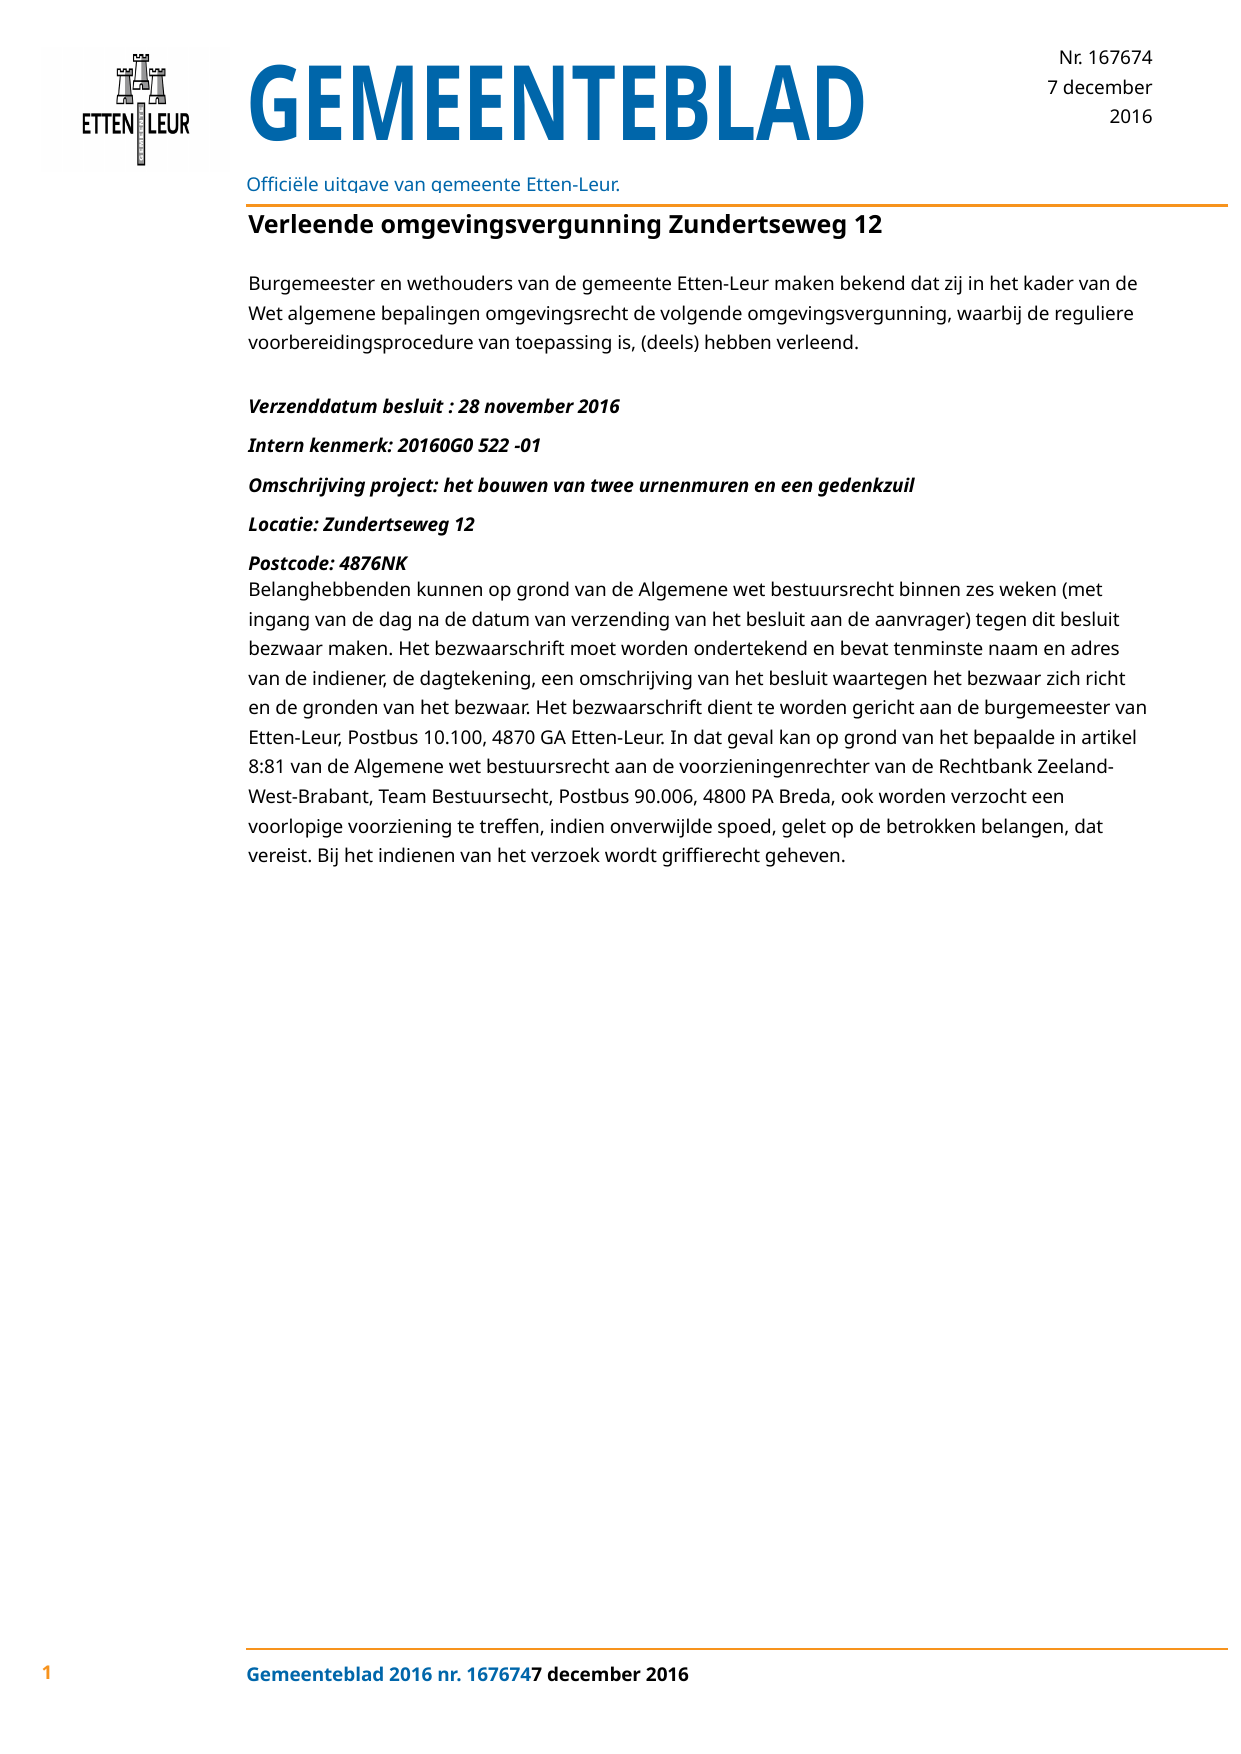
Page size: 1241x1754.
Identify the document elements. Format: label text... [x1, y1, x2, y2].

text Verleende omgevingsvergunning Zundertseweg 12 [248, 207, 1152, 241]
text Postcode: 4876NK [248, 551, 1152, 576]
text Intern kenmerk: 20160G0 522 -01 [248, 433, 1152, 458]
text Belanghebbenden kunnen op grond van de Algemene wet bestuursrecht binnen zes weken (met ingang van de dag na de datum van verzending van het besluit aan de aanvrager) tegen dit besluit bezwaar maken. Het bezwaarschrift moet worden ondertekend en bevat tenminste naam en adres van de indiener, de dagtekening, een omschrijving van het besluit waartegen het bezwaar zich richt en de gronden van het bezwaar. Het bezwaarschrift dient te worden gericht aan de burgemeester van Etten-Leur, Postbus 10.100, 4870 GA Etten-Leur. In dat geval kan op grond van het bepaalde in artikel 8:81 van de Algemene wet bestuursrecht aan de voorzieningenrechter van de Rechtbank Zeeland-West-Brabant, Team Bestuursecht, Postbus 90.006, 4800 PA Breda, ook worden verzocht een voorlopige voorziening te treffen, indien onverwijlde spoed, gelet op de betrokken belangen, dat vereist. Bij het indienen van het verzoek wordt griffierecht geheven. [248, 576, 1152, 868]
picture [41, 47, 231, 172]
text Omschrijving project: het bouwen van twee urnenmuren en een gedenkzuil [248, 472, 1152, 498]
text Locatie: Zundertseweg 12 [248, 511, 1152, 537]
text Burgemeester en wethouders van de gemeente Etten-Leur maken bekend dat zij in het kader van de Wet algemene bepalingen omgevingsrecht de volgende omgevingsvergunning, waarbij de reguliere voorbereidingsprocedure van toepassing is, (deels) hebben verleend. [248, 270, 1152, 355]
text Verzenddatum besluit : 28 november 2016 [248, 393, 1152, 419]
